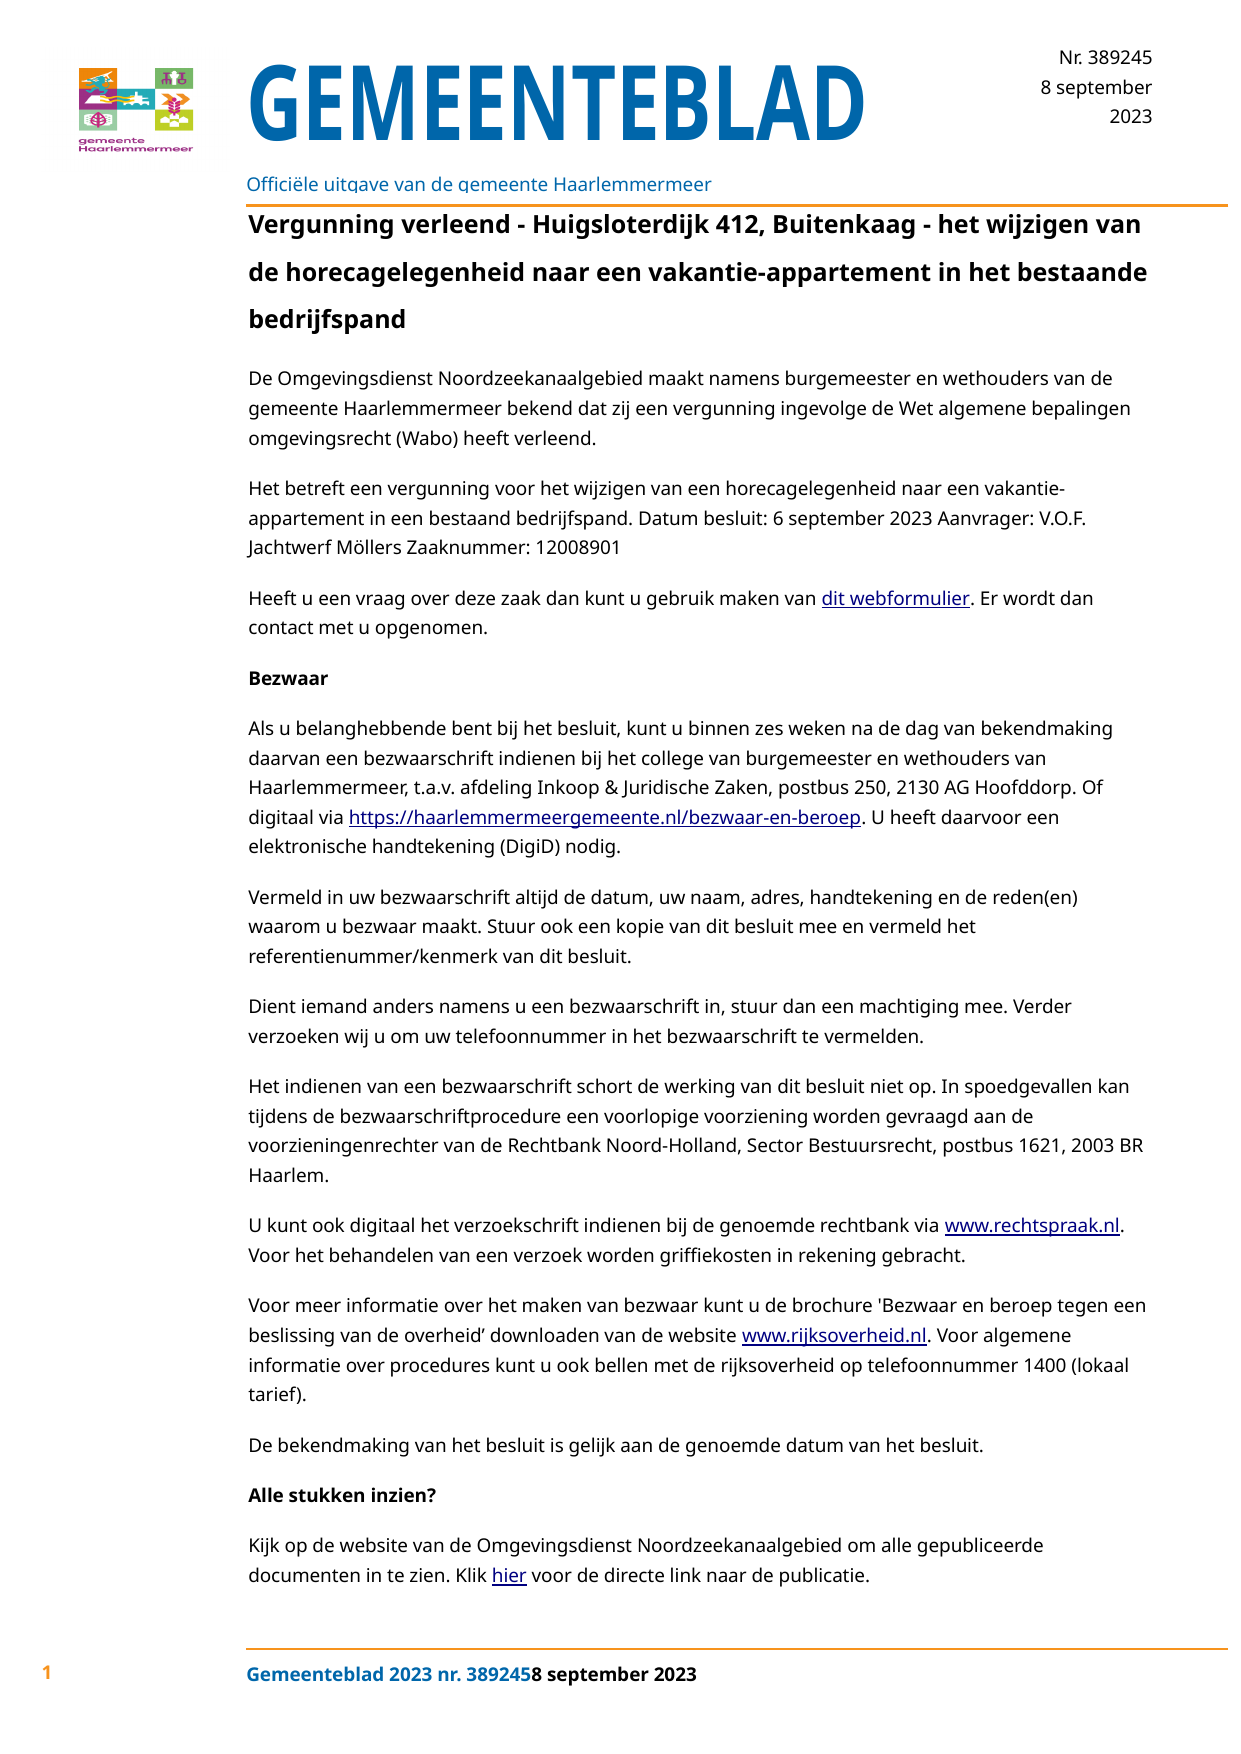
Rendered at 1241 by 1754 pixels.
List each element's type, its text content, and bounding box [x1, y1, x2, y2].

text Dient iemand anders namens u een bezwaarschrift in, stuur dan een machtiging mee. Verder verzoeken wij u om uw telefoonnummer in het bezwaarschrift te vermelden. [248, 993, 1152, 1049]
text Het betreft een vergunning voor het wijzigen van een horecagelegenheid naar een vakantie-appartement in een bestaand bedrijfspand. Datum besluit: 6 september 2023 Aanvrager: V.O.F. Jachtwerf Möllers Zaaknummer: 12008901 [248, 475, 1152, 560]
text Kijk op de website van de Omgevingsdienst Noordzeekanaalgebied om alle gepubliceerde documenten in te zien. Klik hier voor de directe link naar de publicatie. [248, 1533, 1152, 1588]
text De bekendmaking van het besluit is gelijk aan de genoemde datum van het besluit. [248, 1432, 1152, 1457]
text Vergunning verleend - Huigsloterdijk 412, Buitenkaag - het wijzigen van de horecagelegenheid naar een vakantie-appartement in het bestaande bedrijfspand [248, 207, 1152, 336]
text Vermeld in uw bezwaarschrift altijd de datum, uw naam, adres, handtekening en de reden(en) waarom u bezwaar maakt. Stuur ook een kopie van dit besluit mee en vermeld het referentienummer/kenmerk van dit besluit. [248, 884, 1152, 969]
text Als u belanghebbende bent bij het besluit, kunt u binnen zes weken na de dag van bekendmaking daarvan een bezwaarschrift indienen bij het college van burgemeester en wethouders van Haarlemmermeer, t.a.v. afdeling Inkoop & Juridische Zaken, postbus 250, 2130 AG Hoofddorp. Of digitaal via https://haarlemmermeergemeente.nl/bezwaar-en-beroep. U heeft daarvoor een elektronische handtekening (DigiD) nodig. [248, 715, 1152, 859]
picture [41, 47, 231, 172]
text Het indienen van een bezwaarschrift schort de werking van dit besluit niet op. In spoedgevallen kan tijdens de bezwaarschriftprocedure een voorlopige voorziening worden gevraagd aan de voorzieningenrechter van de Rechtbank Noord-Holland, Sector Bestuursrecht, postbus 1621, 2003 BR Haarlem. [248, 1073, 1152, 1188]
text Heeft u een vraag over deze zaak dan kunt u gebruik maken van dit webformulier. Er wordt dan contact met u opgenomen. [248, 585, 1152, 640]
text Alle stukken inzien? [248, 1482, 1152, 1508]
text Bezwaar [248, 665, 1152, 690]
text Voor meer informatie over het maken van bezwaar kunt u de brochure 'Bezwaar en beroep tegen een beslissing van de overheid’ downloaden van de website www.rijksoverheid.nl. Voor algemene informatie over procedures kunt u ook bellen met de rijksoverheid op telefoonnummer 1400 (lokaal tarief). [248, 1293, 1152, 1407]
text De Omgevingsdienst Noordzeekanaalgebied maakt namens burgemeester en wethouders van de gemeente Haarlemmermeer bekend dat zij een vergunning ingevolge de Wet algemene bepalingen omgevingsrecht (Wabo) heeft verleend. [248, 366, 1152, 450]
text U kunt ook digitaal het verzoekschrift indienen bij de genoemde rechtbank via www.rechtspraak.nl. Voor het behandelen van een verzoek worden griffiekosten in rekening gebracht. [248, 1213, 1152, 1268]
